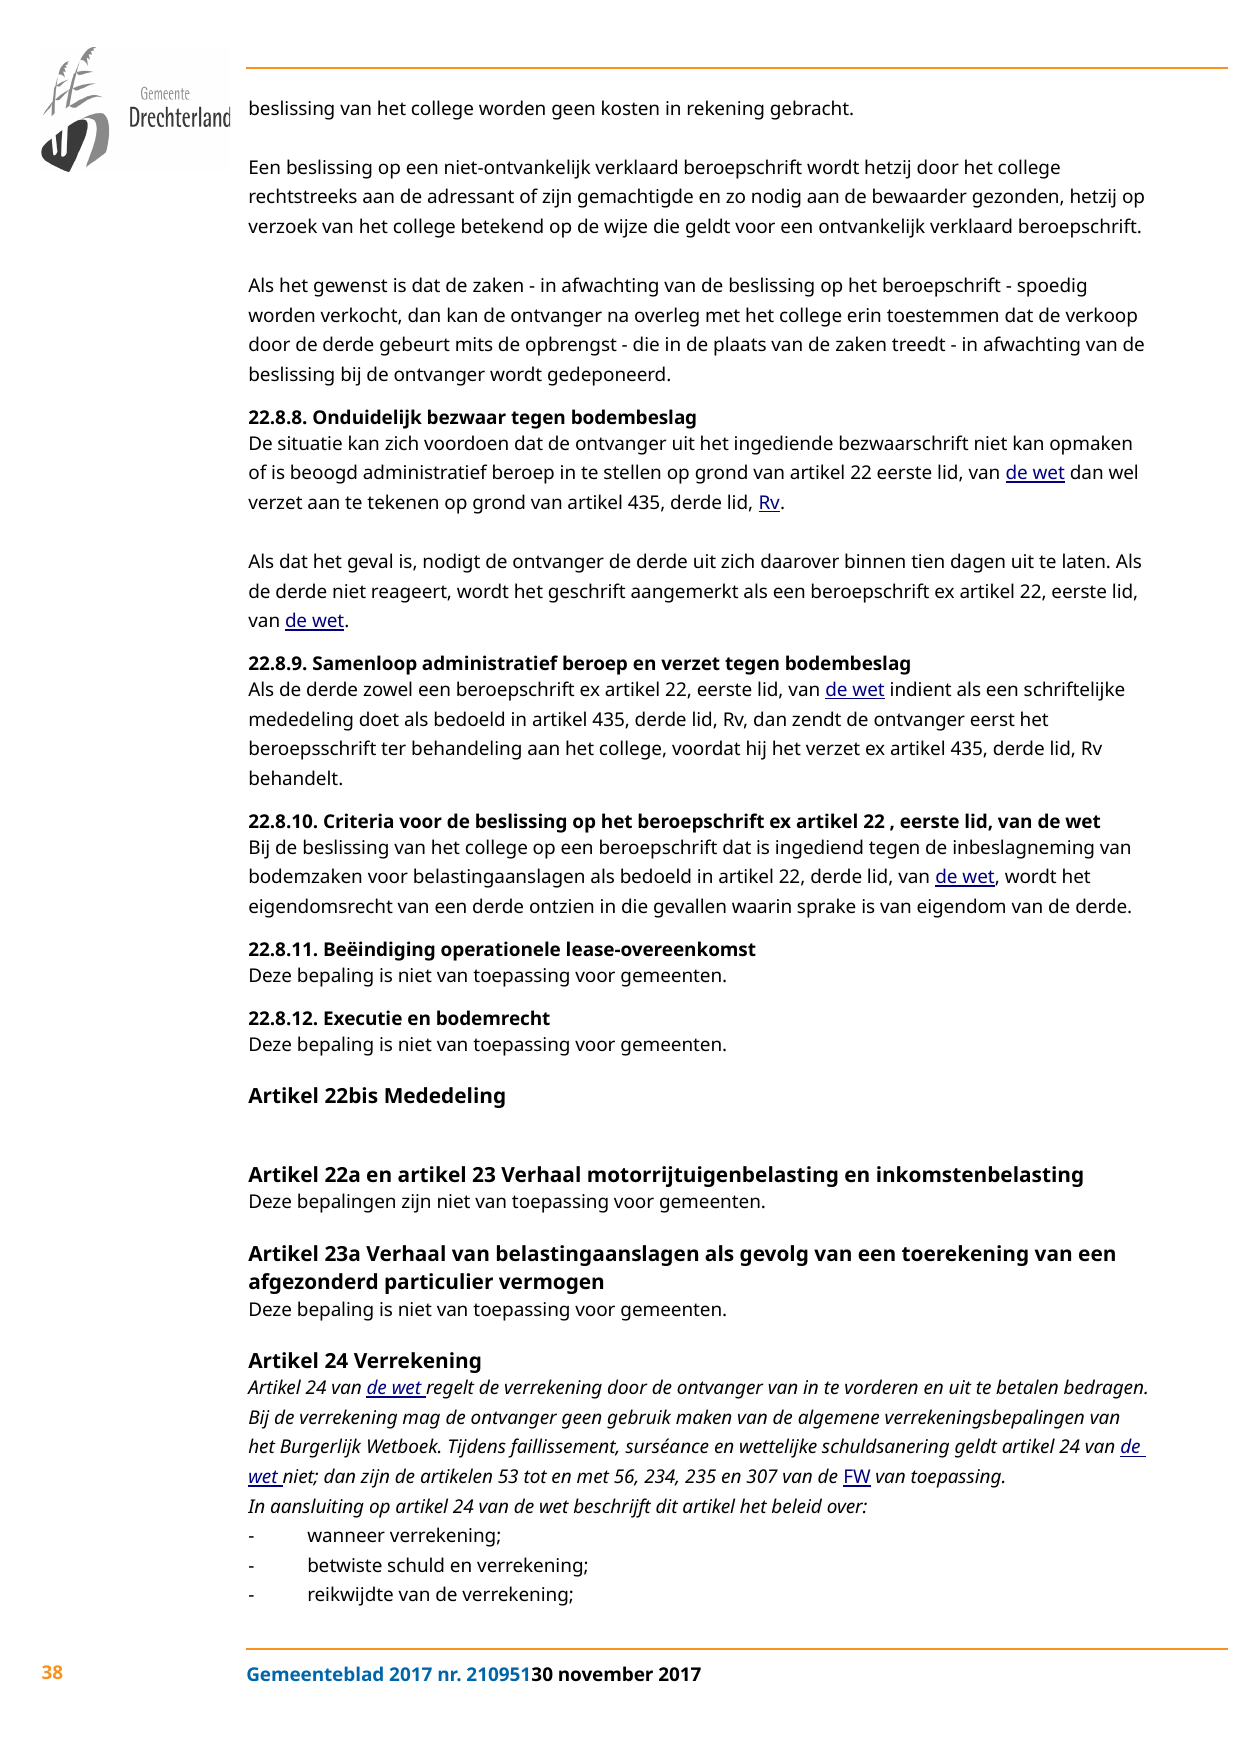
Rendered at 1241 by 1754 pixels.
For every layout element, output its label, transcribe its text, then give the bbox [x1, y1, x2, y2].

text Artikel 22bis Mededeling [248, 1081, 1152, 1109]
picture [41, 47, 231, 172]
text Deze bepaling is niet van toepassing voor gemeenten. [248, 1296, 1152, 1321]
text Bij de beslissing van het college op een beroepschrift dat is ingediend tegen de inbeslagneming van bodemzaken voor belastingaanslagen als bedoeld in artikel 22, derde lid, van de wet, wordt het eigendomsrecht van een derde ontzien in die gevallen waarin sprake is van eigendom van de derde. [248, 834, 1152, 919]
text beslissing van het college worden geen kosten in rekening gebracht. [248, 95, 1152, 121]
text Als dat het geval is, nodigt de ontvanger de derde uit zich daarover binnen tien dagen uit te laten. Als de derde niet reageert, wordt het geschrift aangemerkt als een beroepschrift ex artikel 22, eerste lid, van de wet. [248, 548, 1152, 633]
text Deze bepaling is niet van toepassing voor gemeenten. [248, 1031, 1152, 1056]
text 22.8.12. Executie en bodemrecht [248, 1005, 1152, 1031]
text 22.8.9. Samenloop administratief beroep en verzet tegen bodembeslag [248, 651, 1152, 676]
text In aansluiting op artikel 24 van de wet beschrijft dit artikel het beleid over: [248, 1493, 1152, 1519]
text Als de derde zowel een beroepschrift ex artikel 22, eerste lid, van de wet indient als een schriftelijke mededeling doet als bedoeld in artikel 435, derde lid, Rv, dan zendt de ontvanger eerst het beroepsschrift ter behandeling aan het college, voordat hij het verzet ex artikel 435, derde lid, Rv behandelt. [248, 676, 1152, 791]
text 22.8.10. Criteria voor de beslissing op het beroepschrift ex artikel 22 , eerste lid, van de wet [248, 808, 1152, 834]
text Artikel 23a Verhaal van belastingaanslagen als gevolg van een toerekening van een afgezonderd particulier vermogen [248, 1239, 1152, 1296]
text Deze bepaling is niet van toepassing voor gemeenten. [248, 962, 1152, 988]
text Als het gewenst is dat de zaken - in afwachting van de beslissing op het beroepschrift - spoedig worden verkocht, dan kan de ontvanger na overleg met het college erin toestemmen dat de verkoop door de derde gebeurt mits de opbrengst - die in de plaats van de zaken treedt - in afwachting van de beslissing bij de ontvanger wordt gedeponeerd. [248, 272, 1152, 387]
text Artikel 24 van de wet regelt de verrekening door de ontvanger van in te vorderen en uit te betalen bedragen. Bij de verrekening mag de ontvanger geen gebruik maken van de algemene verrekeningsbepalingen van het Burgerlijk Wetboek. Tijdens faillissement, surséance en wettelijke schuldsanering geldt artikel 24 van de wet niet; dan zijn de artikelen 53 tot en met 56, 234, 235 en 307 van de FW van toepassing. [248, 1374, 1152, 1489]
text Een beslissing op een niet-ontvankelijk verklaard beroepschrift wordt hetzij door het college rechtstreeks aan de adressant of zijn gemachtigde en zo nodig aan de bewaarder gezonden, hetzij op verzoek van het college betekend op de wijze die geldt voor een ontvankelijk verklaard beroepschrift. [248, 154, 1152, 239]
list betwiste schuld en verrekening; [248, 1552, 1152, 1578]
text Artikel 24 Verrekening [248, 1346, 1152, 1374]
text De situatie kan zich voordoen dat de ontvanger uit het ingediende bezwaarschrift niet kan opmaken of is beoogd administratief beroep in te stellen op grond van artikel 22 eerste lid, van de wet dan wel verzet aan te tekenen op grond van artikel 435, derde lid, Rv. [248, 430, 1152, 515]
text Deze bepalingen zijn niet van toepassing voor gemeenten. [248, 1188, 1152, 1214]
text Artikel 22a en artikel 23 Verhaal motorrijtuigenbelasting en inkomstenbelasting [248, 1160, 1152, 1188]
list wanneer verrekening; [248, 1522, 1152, 1548]
list reikwijdte van de verrekening; [248, 1582, 1152, 1607]
text 22.8.8. Onduidelijk bezwaar tegen bodembeslag [248, 404, 1152, 430]
text 22.8.11. Beëindiging operationele lease-overeenkomst [248, 936, 1152, 962]
